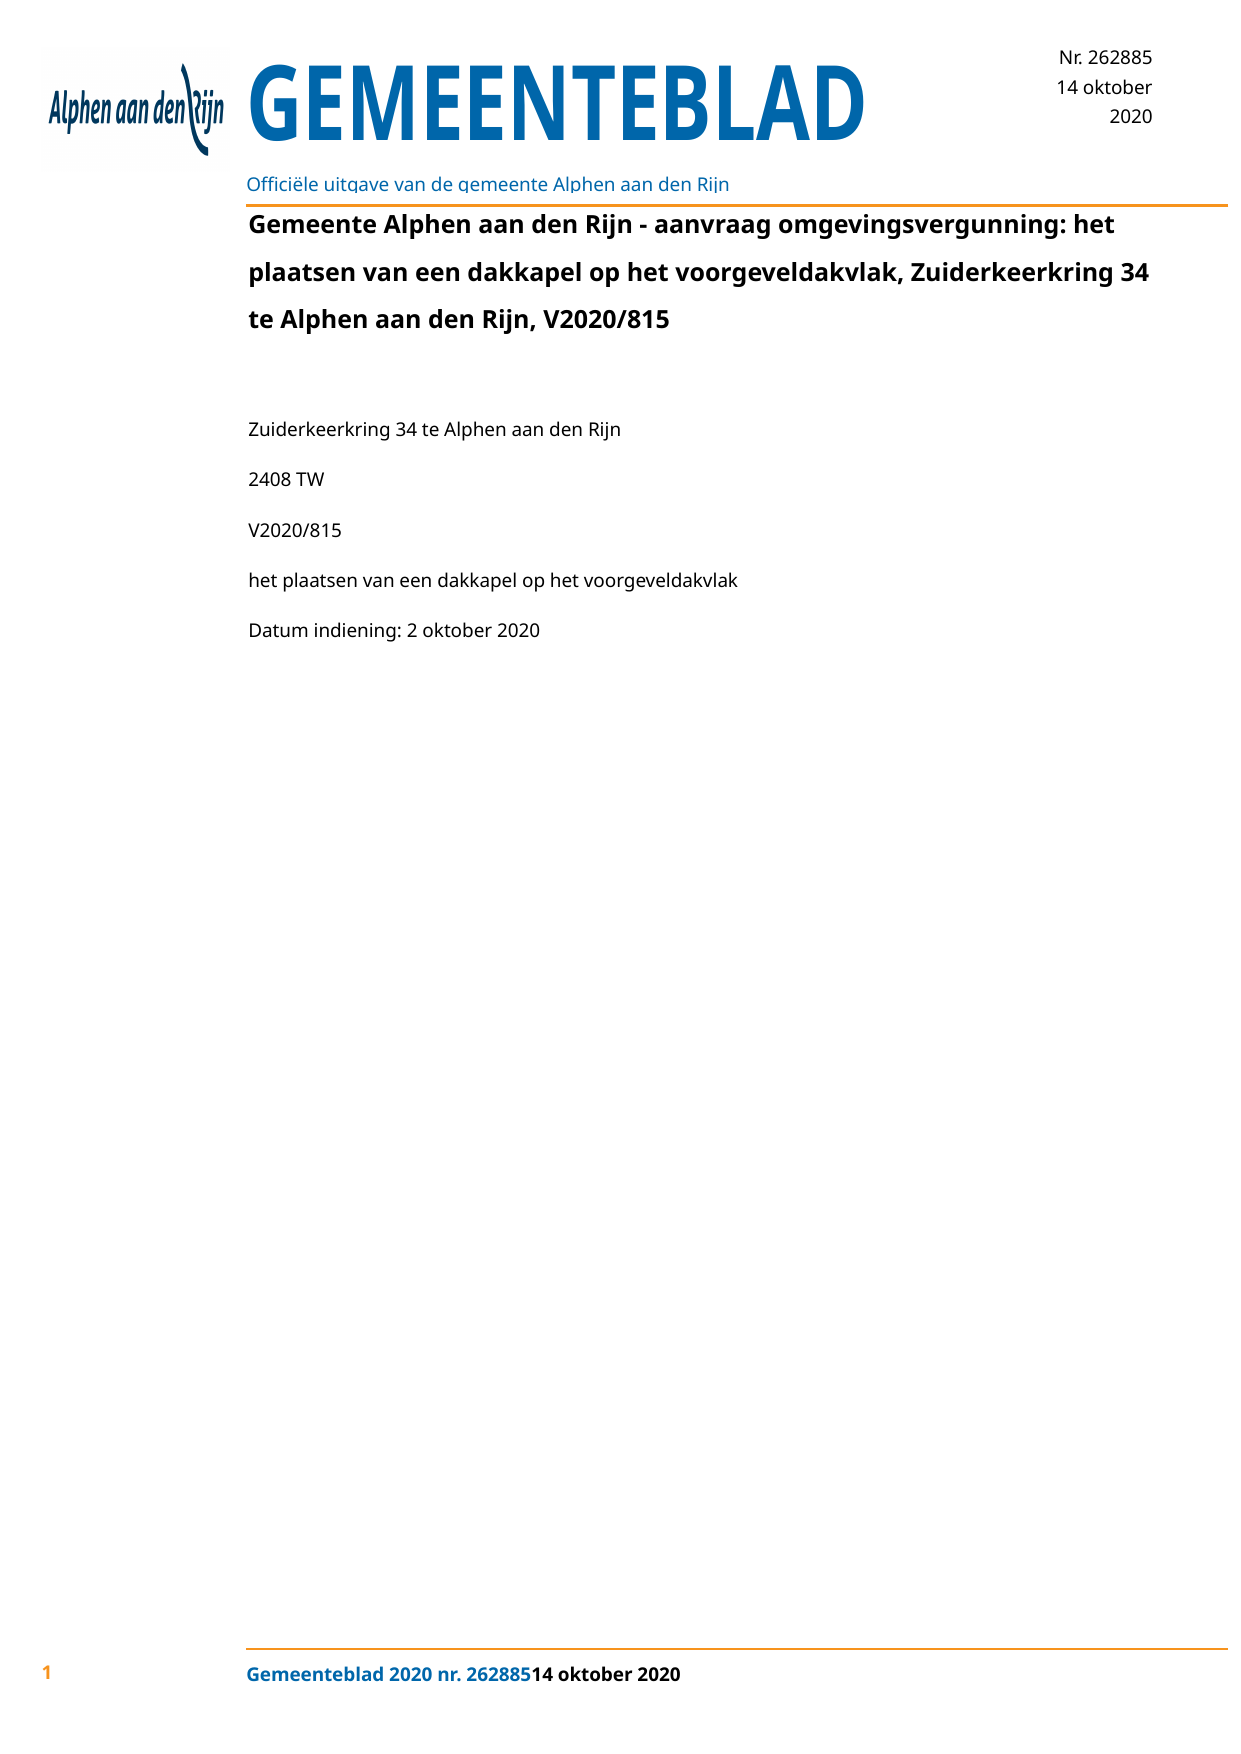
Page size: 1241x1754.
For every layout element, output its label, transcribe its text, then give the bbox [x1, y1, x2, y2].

picture [41, 47, 231, 172]
text Gemeente Alphen aan den Rijn - aanvraag omgevingsvergunning: het plaatsen van een dakkapel op het voorgeveldakvlak, Zuiderkeerkring 34 te Alphen aan den Rijn, V2020/815 [248, 207, 1152, 336]
text het plaatsen van een dakkapel op het voorgeveldakvlak [248, 567, 1152, 593]
text Zuiderkeerkring 34 te Alphen aan den Rijn [248, 416, 1152, 442]
text Datum indiening: 2 oktober 2020 [248, 618, 1152, 643]
text 2408 TW [248, 466, 1152, 492]
text V2020/815 [248, 517, 1152, 542]
